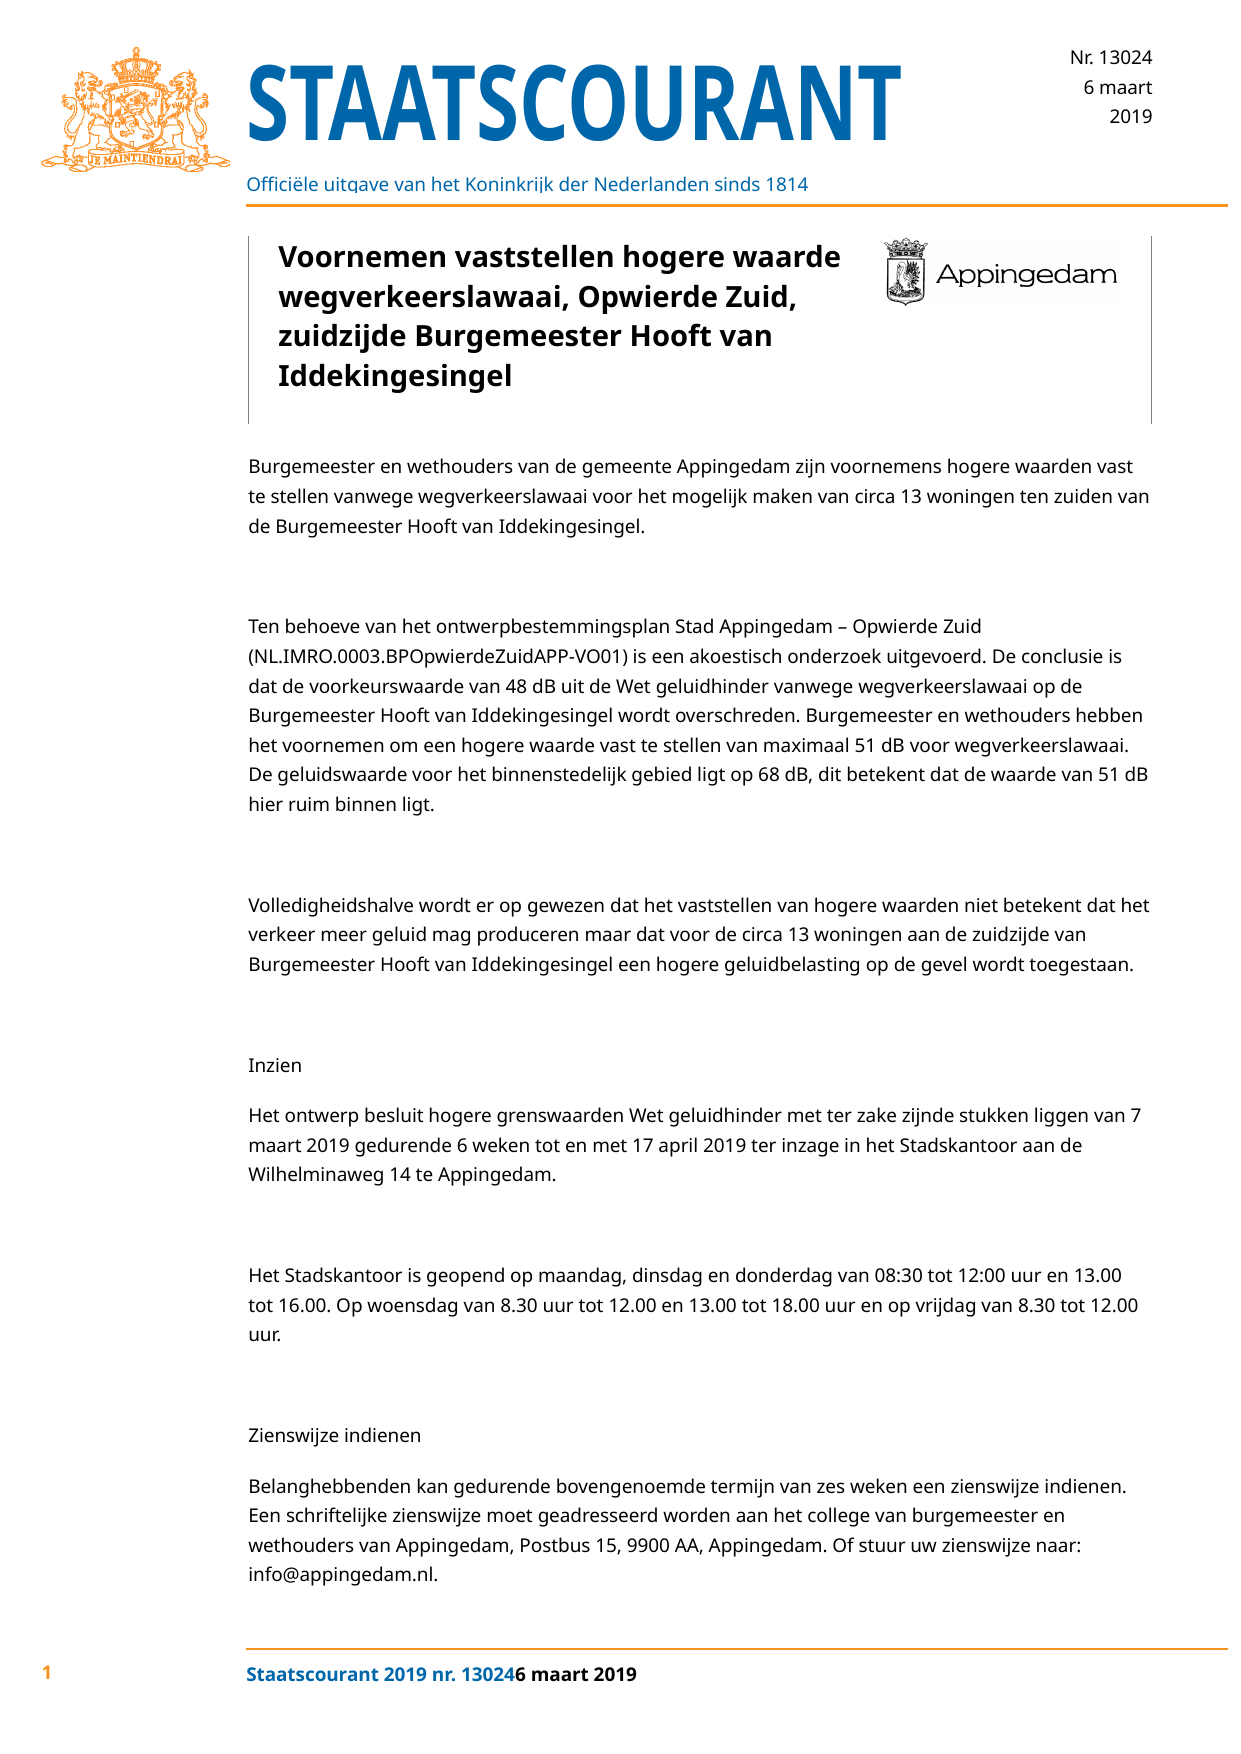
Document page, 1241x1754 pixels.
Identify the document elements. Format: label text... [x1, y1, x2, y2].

text Belanghebbenden kan gedurende bovengenoemde termijn van zes weken een zienswijze indienen. Een schriftelijke zienswijze moet geadresseerd worden aan het college van burgemeester en wethouders van Appingedam, Postbus 15, 9900 AA, Appingedam. Of stuur uw zienswijze naar: info@appingedam.nl. [248, 1473, 1152, 1587]
text Het ontwerp besluit hogere grenswaarden Wet geluidhinder met ter zake zijnde stukken liggen van 7 maart 2019 gedurende 6 weken tot en met 17 april 2019 ter inzage in het Stadskantoor aan de Wilhelminaweg 14 te Appingedam. [248, 1102, 1152, 1187]
text Ten behoeve van het ontwerpbestemmingsplan Stad Appingedam – Opwierde Zuid (NL.IMRO.0003.BPOpwierdeZuidAPP-VO01) is een akoestisch onderzoek uitgevoerd. De conclusie is dat de voorkeurswaarde van 48 dB uit de Wet geluidhinder vanwege wegverkeerslawaai op de Burgemeester Hooft van Iddekingesingel wordt overschreden. Burgemeester en wethouders hebben het voornemen om een hogere waarde vast te stellen van maximaal 51 dB voor wegverkeerslawaai. De geluidswaarde voor het binnenstedelijk gebied ligt op 68 dB, dit betekent dat de waarde van 51 dB hier ruim binnen ligt. [248, 614, 1152, 817]
text Het Stadskantoor is geopend op maandag, dinsdag en donderdag van 08:30 tot 12:00 uur en 13.00 tot 16.00. Op woensdag van 8.30 uur tot 12.00 en 13.00 tot 18.00 uur en op vrijdag van 8.30 tot 12.00 uur. [248, 1262, 1152, 1347]
picture [41, 47, 231, 172]
table_header [850, 236, 1151, 424]
table_header Voornemen vaststellen hogere waarde wegverkeerslawaai, Opwierde Zuid, zuidzijde Burgemeester Hooft van Iddekingesingel [249, 236, 850, 424]
text Zienswijze indienen [248, 1422, 1152, 1448]
picture [882, 236, 1119, 308]
text Volledigheidshalve wordt er op gewezen dat het vaststellen van hogere waarden niet betekent dat het verkeer meer geluid mag produceren maar dat voor de circa 13 woningen aan de zuidzijde van Burgemeester Hooft van Iddekingesingel een hogere geluidbelasting op de gevel wordt toegestaan. [248, 892, 1152, 977]
text Burgemeester en wethouders van de gemeente Appingedam zijn voornemens hogere waarden vast te stellen vanwege wegverkeerslawaai voor het mogelijk maken van circa 13 woningen ten zuiden van de Burgemeester Hooft van Iddekingesingel. [248, 454, 1152, 538]
text Inzien [248, 1052, 1152, 1078]
